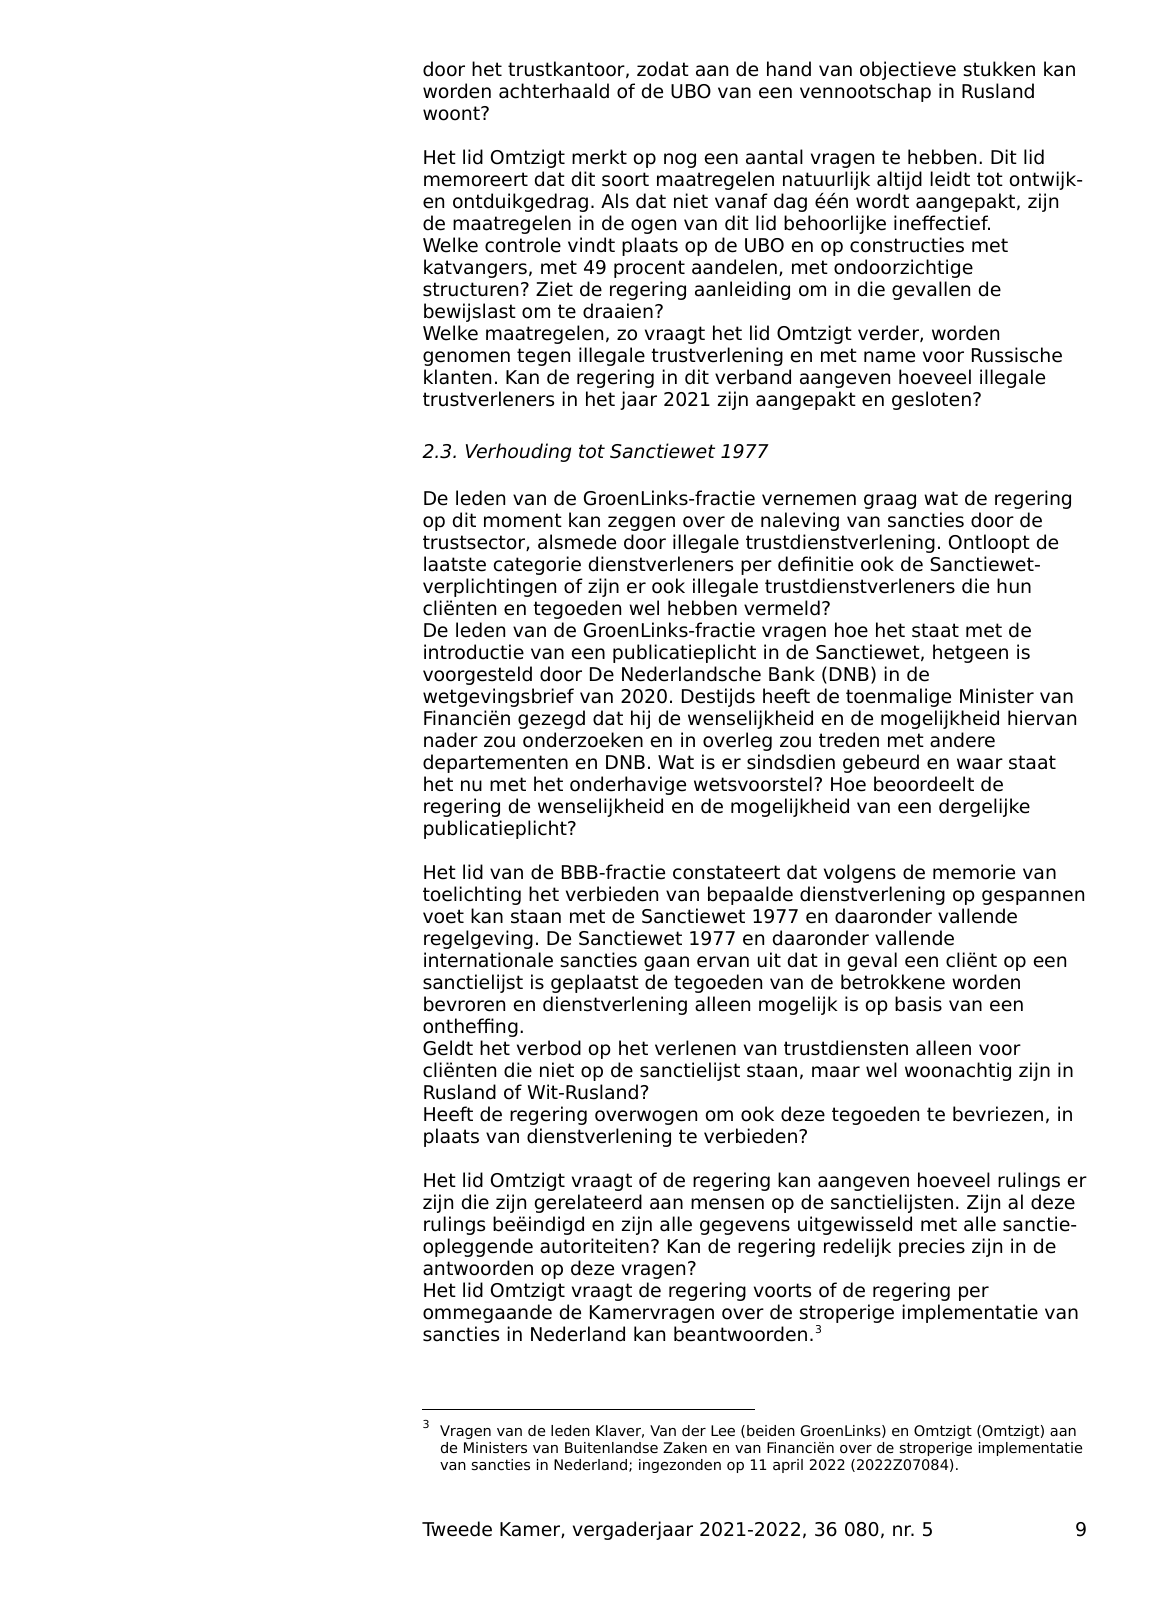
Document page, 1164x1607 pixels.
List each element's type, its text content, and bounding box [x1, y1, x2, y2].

text Geldt het verbod op het verlenen van trustdiensten alleen voor cliënten die niet op de sanctielijst staan, maar wel woonachtig zijn in Rusland of Wit-Rusland? [422, 1038, 1087, 1103]
text Welke maatregelen, zo vraagt het lid Omtzigt verder, worden genomen tegen illegale trustverlening en met name voor Russische klanten. Kan de regering in dit verband aangeven hoeveel illegale trustverleners in het jaar 2021 zijn aangepakt en gesloten? [422, 323, 1087, 411]
text Heeft de regering overwogen om ook deze tegoeden te bevriezen, in plaats van dienstverlening te verbieden? [422, 1103, 1087, 1147]
text Het lid Omtzigt vraagt de regering voorts of de regering per ommegaande de Kamervragen over de stroperige implementatie van sancties in Nederland kan beantwoorden. [422, 1279, 1087, 1346]
text De leden van de GroenLinks-fractie vragen hoe het staat met de introductie van een publicatieplicht in de Sanctiewet, hetgeen is voorgesteld door De Nederlandsche Bank (DNB) in de wetgevingsbrief van 2020. Destijds heeft de toenmalige Minister van Financiën gezegd dat hij de wenselijkheid en de mogelijkheid hiervan nader zou onderzoeken en in overleg zou treden met andere departementen en DNB. Wat is er sindsdien gebeurd en waar staat het nu met het onderhavige wetsvoorstel? Hoe beoordeelt de regering de wenselijkheid en de mogelijkheid van een dergelijke publicatieplicht? [422, 620, 1087, 839]
text Welke controle vindt plaats op de UBO en op constructies met katvangers, met 49 procent aandelen, met ondoorzichtige structuren? Ziet de regering aanleiding om in die gevallen de bewijslast om te draaien? [422, 235, 1087, 323]
text Het lid Omtzigt merkt op nog een aantal vragen te hebben. Dit lid memoreert dat dit soort maatregelen natuurlijk altijd leidt tot ontwijk- en ontduikgedrag. Als dat niet vanaf dag één wordt aangepakt, zijn de maatregelen in de ogen van dit lid behoorlijke ineffectief. [422, 147, 1087, 235]
subtitle 2.3. Verhouding tot Sanctiewet 1977 [422, 441, 1087, 463]
text Het lid Omtzigt vraagt of de regering kan aangeven hoeveel rulings er zijn die zijn gerelateerd aan mensen op de sanctielijsten. Zijn al deze rulings beëindigd en zijn alle gegevens uitgewisseld met alle sanctie-opleggende autoriteiten? Kan de regering redelijk precies zijn in de antwoorden op deze vragen? [422, 1170, 1087, 1279]
text Vragen van de leden Klaver, Van der Lee (beiden GroenLinks) en Omtzigt (Omtzigt) aan de Ministers van Buitenlandse Zaken en van Financiën over de stroperige implementatie van sancties in Nederland; ingezonden op 11 april 2022 (2022Z07084). [422, 1418, 1087, 1474]
text door het trustkantoor, zodat aan de hand van objectieve stukken kan worden achterhaald of de UBO van een vennootschap in Rusland woont? [422, 59, 1087, 125]
text De leden van de GroenLinks-fractie vernemen graag wat de regering op dit moment kan zeggen over de naleving van sancties door de trustsector, alsmede door illegale trustdienstverlening. Ontloopt de laatste categorie dienstverleners per definitie ook de Sanctiewet-verplichtingen of zijn er ook illegale trustdienstverleners die hun cliënten en tegoeden wel hebben vermeld? [422, 488, 1087, 620]
text Het lid van de BBB-fractie constateert dat volgens de memorie van toelichting het verbieden van bepaalde dienstverlening op gespannen voet kan staan met de Sanctiewet 1977 en daaronder vallende regelgeving. De Sanctiewet 1977 en daaronder vallende internationale sancties gaan ervan uit dat in geval een cliënt op een sanctielijst is geplaatst de tegoeden van de betrokkene worden bevroren en dienstverlening alleen mogelijk is op basis van een ontheffing. [422, 862, 1087, 1038]
